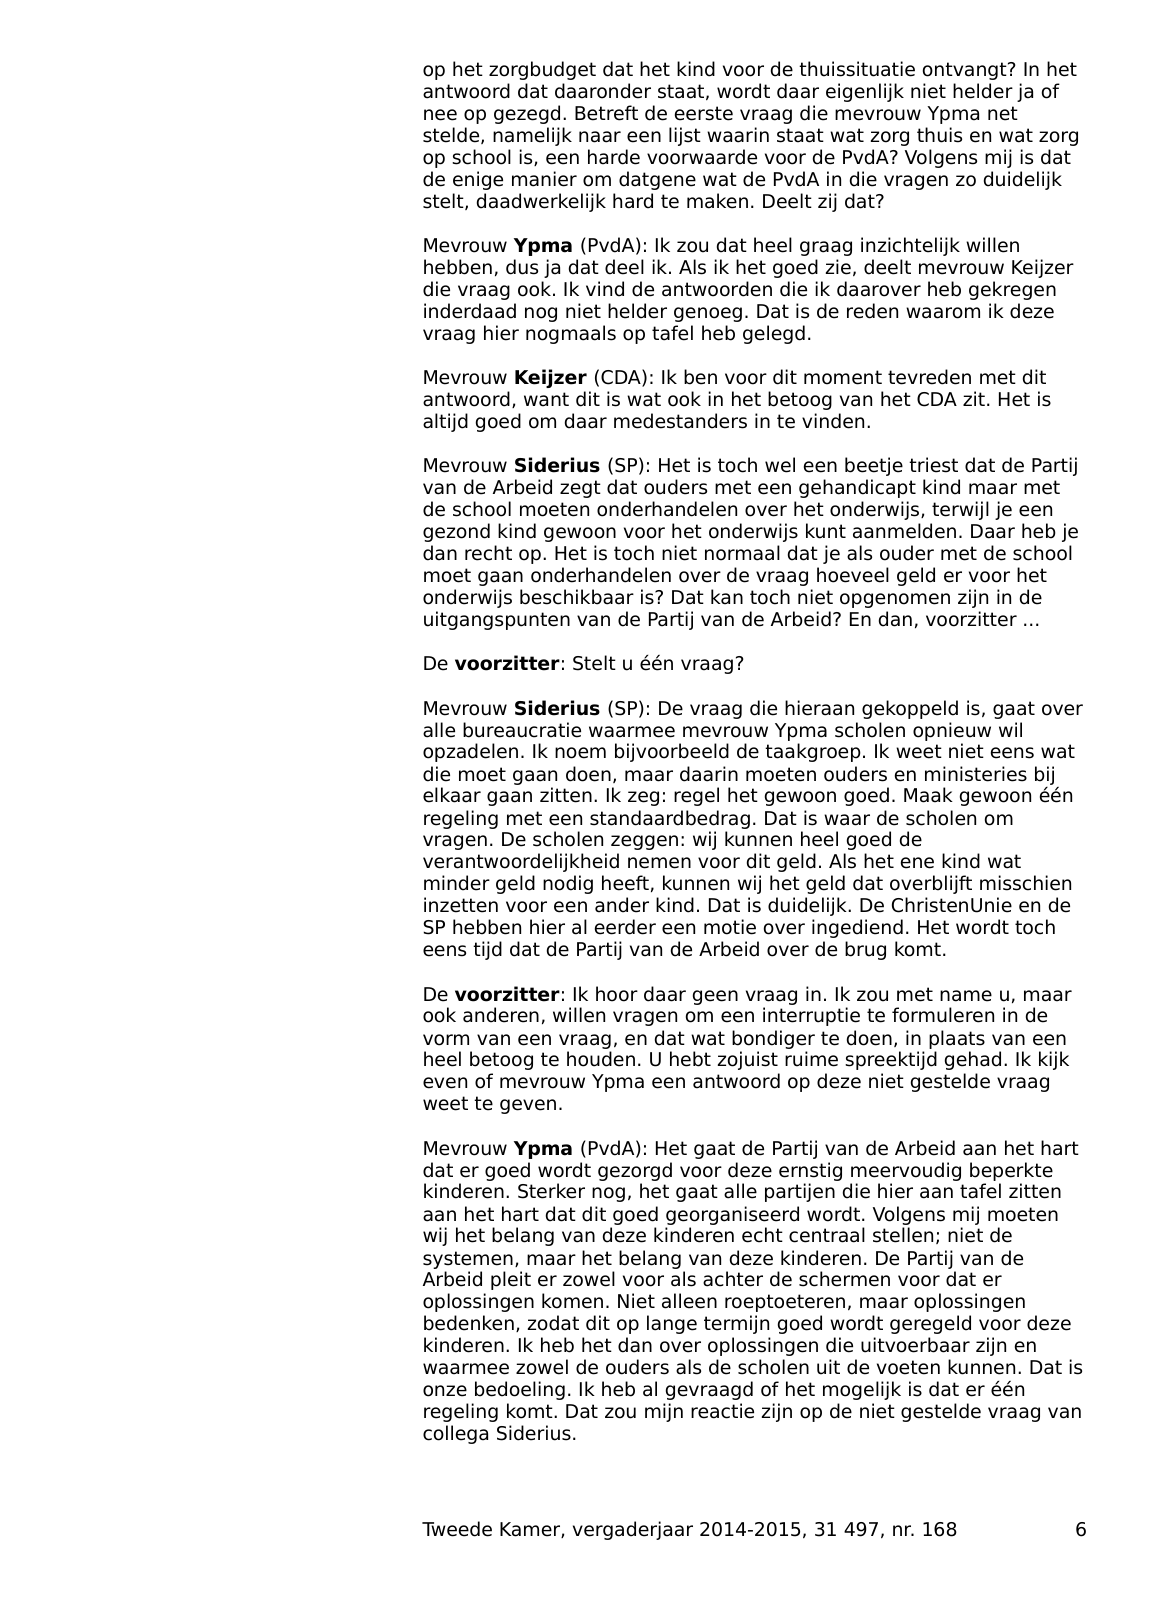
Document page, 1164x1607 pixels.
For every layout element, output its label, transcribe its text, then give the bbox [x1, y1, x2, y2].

text Mevrouw Siderius (SP): De vraag die hieraan gekoppeld is, gaat over alle bureaucratie waarmee mevrouw Ypma scholen opnieuw wil opzadelen. Ik noem bijvoorbeeld de taakgroep. Ik weet niet eens wat die moet gaan doen, maar daarin moeten ouders en ministeries bij elkaar gaan zitten. Ik zeg: regel het gewoon goed. Maak gewoon één regeling met een standaardbedrag. Dat is waar de scholen om vragen. De scholen zeggen: wij kunnen heel goed de verantwoordelijkheid nemen voor dit geld. Als het ene kind wat minder geld nodig heeft, kunnen wij het geld dat overblijft misschien inzetten voor een ander kind. Dat is duidelijk. De ChristenUnie en de SP hebben hier al eerder een motie over ingediend. Het wordt toch eens tijd dat de Partij van de Arbeid over de brug komt. [422, 697, 1087, 961]
text De voorzitter: Ik hoor daar geen vraag in. Ik zou met name u, maar ook anderen, willen vragen om een interruptie te formuleren in de vorm van een vraag, en dat wat bondiger te doen, in plaats van een heel betoog te houden. U hebt zojuist ruime spreektijd gehad. Ik kijk even of mevrouw Ypma een antwoord op deze niet gestelde vraag weet te geven. [422, 983, 1087, 1115]
text Mevrouw Siderius (SP): Het is toch wel een beetje triest dat de Partij van de Arbeid zegt dat ouders met een gehandicapt kind maar met de school moeten onderhandelen over het onderwijs, terwijl je een gezond kind gewoon voor het onderwijs kunt aanmelden. Daar heb je dan recht op. Het is toch niet normaal dat je als ouder met de school moet gaan onderhandelen over de vraag hoeveel geld er voor het onderwijs beschikbaar is? Dat kan toch niet opgenomen zijn in de uitgangspunten van de Partij van de Arbeid? En dan, voorzitter ... [422, 455, 1087, 631]
text Mevrouw Ypma (PvdA): Het gaat de Partij van de Arbeid aan het hart dat er goed wordt gezorgd voor deze ernstig meervoudig beperkte kinderen. Sterker nog, het gaat alle partijen die hier aan tafel zitten aan het hart dat dit goed georganiseerd wordt. Volgens mij moeten wij het belang van deze kinderen echt centraal stellen; niet de systemen, maar het belang van deze kinderen. De Partij van de Arbeid pleit er zowel voor als achter de schermen voor dat er oplossingen komen. Niet alleen roeptoeteren, maar oplossingen bedenken, zodat dit op lange termijn goed wordt geregeld voor deze kinderen. Ik heb het dan over oplossingen die uitvoerbaar zijn en waarmee zowel de ouders als de scholen uit de voeten kunnen. Dat is onze bedoeling. Ik heb al gevraagd of het mogelijk is dat er één regeling komt. Dat zou mijn reactie zijn op de niet gestelde vraag van collega Siderius. [422, 1137, 1087, 1445]
text op het zorgbudget dat het kind voor de thuissituatie ontvangt? In het antwoord dat daaronder staat, wordt daar eigenlijk niet helder ja of nee op gezegd. Betreft de eerste vraag die mevrouw Ypma net stelde, namelijk naar een lijst waarin staat wat zorg thuis en wat zorg op school is, een harde voorwaarde voor de PvdA? Volgens mij is dat de enige manier om datgene wat de PvdA in die vragen zo duidelijk stelt, daadwerkelijk hard te maken. Deelt zij dat? [422, 59, 1087, 213]
text De voorzitter: Stelt u één vraag? [422, 653, 1087, 675]
text Mevrouw Keijzer (CDA): Ik ben voor dit moment tevreden met dit antwoord, want dit is wat ook in het betoog van het CDA zit. Het is altijd goed om daar medestanders in te vinden. [422, 367, 1087, 433]
text Mevrouw Ypma (PvdA): Ik zou dat heel graag inzichtelijk willen hebben, dus ja dat deel ik. Als ik het goed zie, deelt mevrouw Keijzer die vraag ook. Ik vind de antwoorden die ik daarover heb gekregen inderdaad nog niet helder genoeg. Dat is de reden waarom ik deze vraag hier nogmaals op tafel heb gelegd. [422, 235, 1087, 345]
